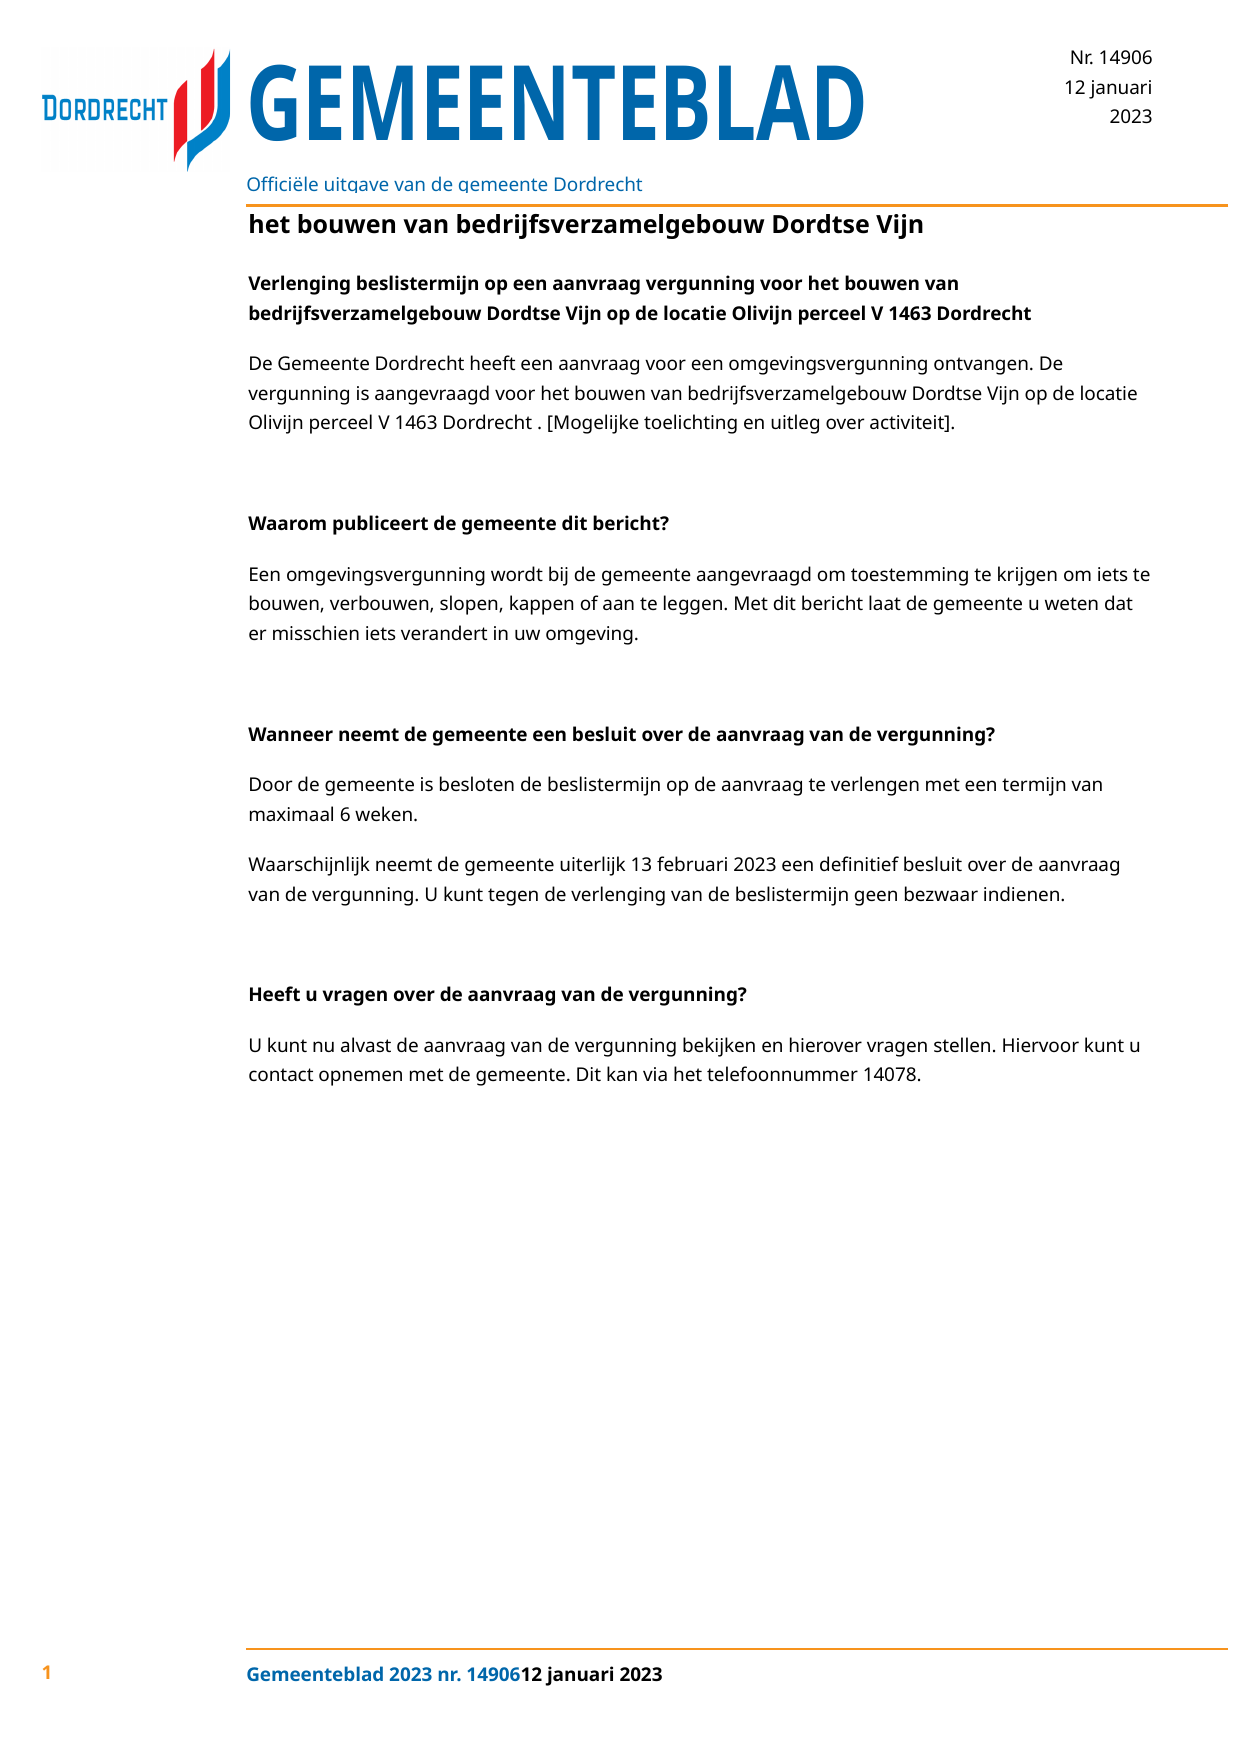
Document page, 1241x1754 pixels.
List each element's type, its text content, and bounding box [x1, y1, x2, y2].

text Door de gemeente is besloten de beslistermijn op de aanvraag te verlengen met een termijn van maximaal 6 weken. [248, 771, 1152, 826]
text U kunt nu alvast de aanvraag van de vergunning bekijken en hierover vragen stellen. Hiervoor kunt u contact opnemen met de gemeente. Dit kan via het telefoonnummer 14078. [248, 1032, 1152, 1087]
text Waarom publiceert de gemeente dit bericht? [248, 510, 1152, 536]
text De Gemeente Dordrecht heeft een aanvraag voor een omgevingsvergunning ontvangen. De vergunning is aangevraagd voor het bouwen van bedrijfsverzamelgebouw Dordtse Vijn op de locatie Olivijn perceel V 1463 Dordrecht . [Mogelijke toelichting en uitleg over activiteit]. [248, 350, 1152, 435]
text het bouwen van bedrijfsverzamelgebouw Dordtse Vijn [248, 207, 1152, 241]
picture [41, 47, 231, 172]
text Wanneer neemt de gemeente een besluit over de aanvraag van de vergunning? [248, 721, 1152, 746]
text Verlenging beslistermijn op een aanvraag vergunning voor het bouwen van bedrijfsverzamelgebouw Dordtse Vijn op de locatie Olivijn perceel V 1463 Dordrecht [248, 270, 1152, 326]
text Waarschijnlijk neemt de gemeente uiterlijk 13 februari 2023 een definitief besluit over de aanvraag van de vergunning. U kunt tegen de verlenging van de beslistermijn geen bezwaar indienen. [248, 851, 1152, 906]
text Heeft u vragen over de aanvraag van de vergunning? [248, 982, 1152, 1007]
text Een omgevingsvergunning wordt bij de gemeente aangevraagd om toestemming te krijgen om iets te bouwen, verbouwen, slopen, kappen of aan te leggen. Met dit bericht laat de gemeente u weten dat er misschien iets verandert in uw omgeving. [248, 561, 1152, 646]
